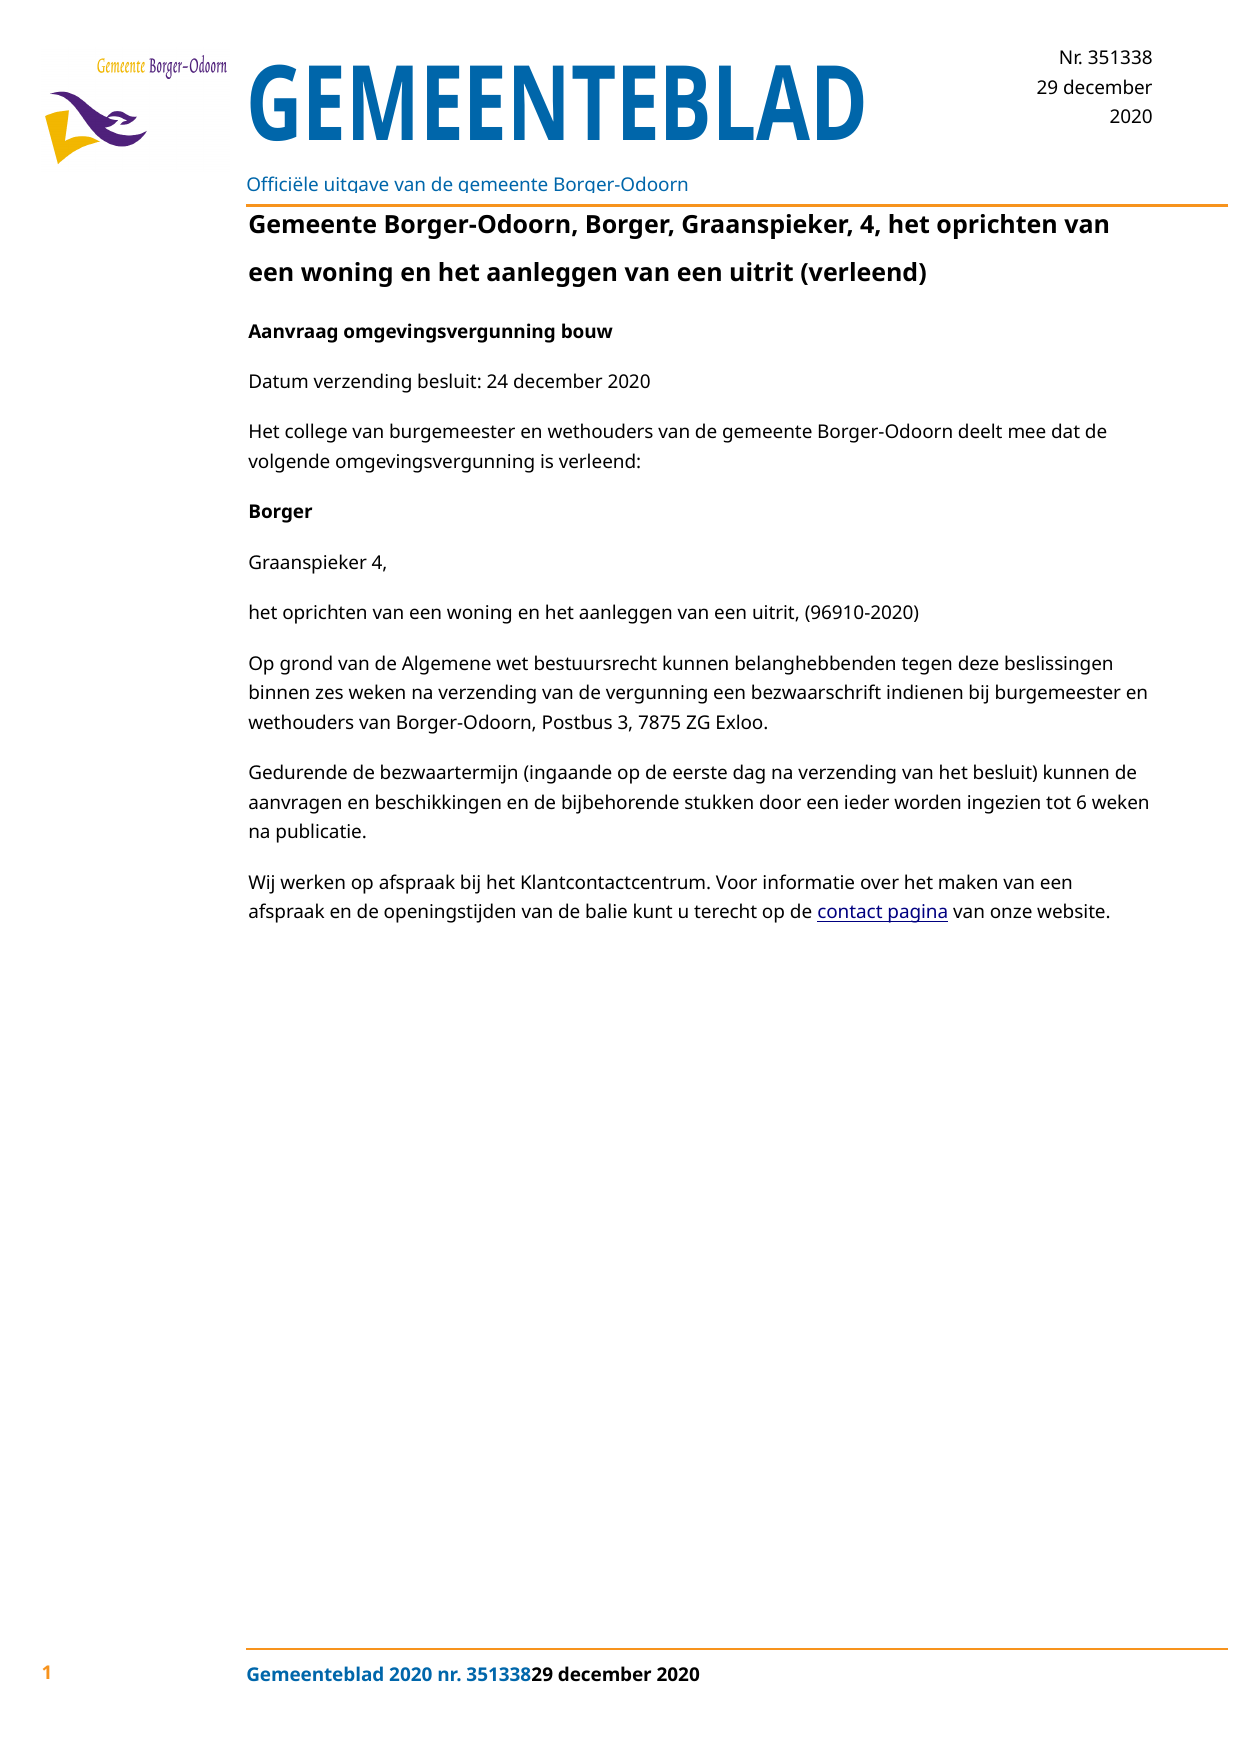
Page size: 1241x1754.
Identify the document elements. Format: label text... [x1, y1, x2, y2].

text Gedurende de bezwaartermijn (ingaande op de eerste dag na verzending van het besluit) kunnen de aanvragen en beschikkingen en de bijbehorende stukken door een ieder worden ingezien tot 6 weken na publicatie. [248, 759, 1152, 844]
text Gemeente Borger-Odoorn, Borger, Graanspieker, 4, het oprichten van een woning en het aanleggen van een uitrit (verleend) [248, 207, 1152, 288]
text Het college van burgemeester en wethouders van de gemeente Borger-Odoorn deelt mee dat de volgende omgevingsvergunning is verleend: [248, 419, 1152, 474]
picture [41, 47, 231, 172]
text Borger [248, 499, 1152, 524]
text Graanspieker 4, [248, 549, 1152, 575]
text Wij werken op afspraak bij het Klantcontactcentrum. Voor informatie over het maken van een afspraak en de openingstijden van de balie kunt u terecht op de contact pagina van onze website. [248, 869, 1152, 924]
text Op grond van de Algemene wet bestuursrecht kunnen belanghebbenden tegen deze beslissingen binnen zes weken na verzending van de vergunning een bezwaarschrift indienen bij burgemeester en wethouders van Borger-Odoorn, Postbus 3, 7875 ZG Exloo. [248, 650, 1152, 735]
text Aanvraag omgevingsvergunning bouw [248, 318, 1152, 344]
text het oprichten van een woning en het aanleggen van een uitrit, (96910-2020) [248, 599, 1152, 625]
text Datum verzending besluit: 24 december 2020 [248, 368, 1152, 394]
